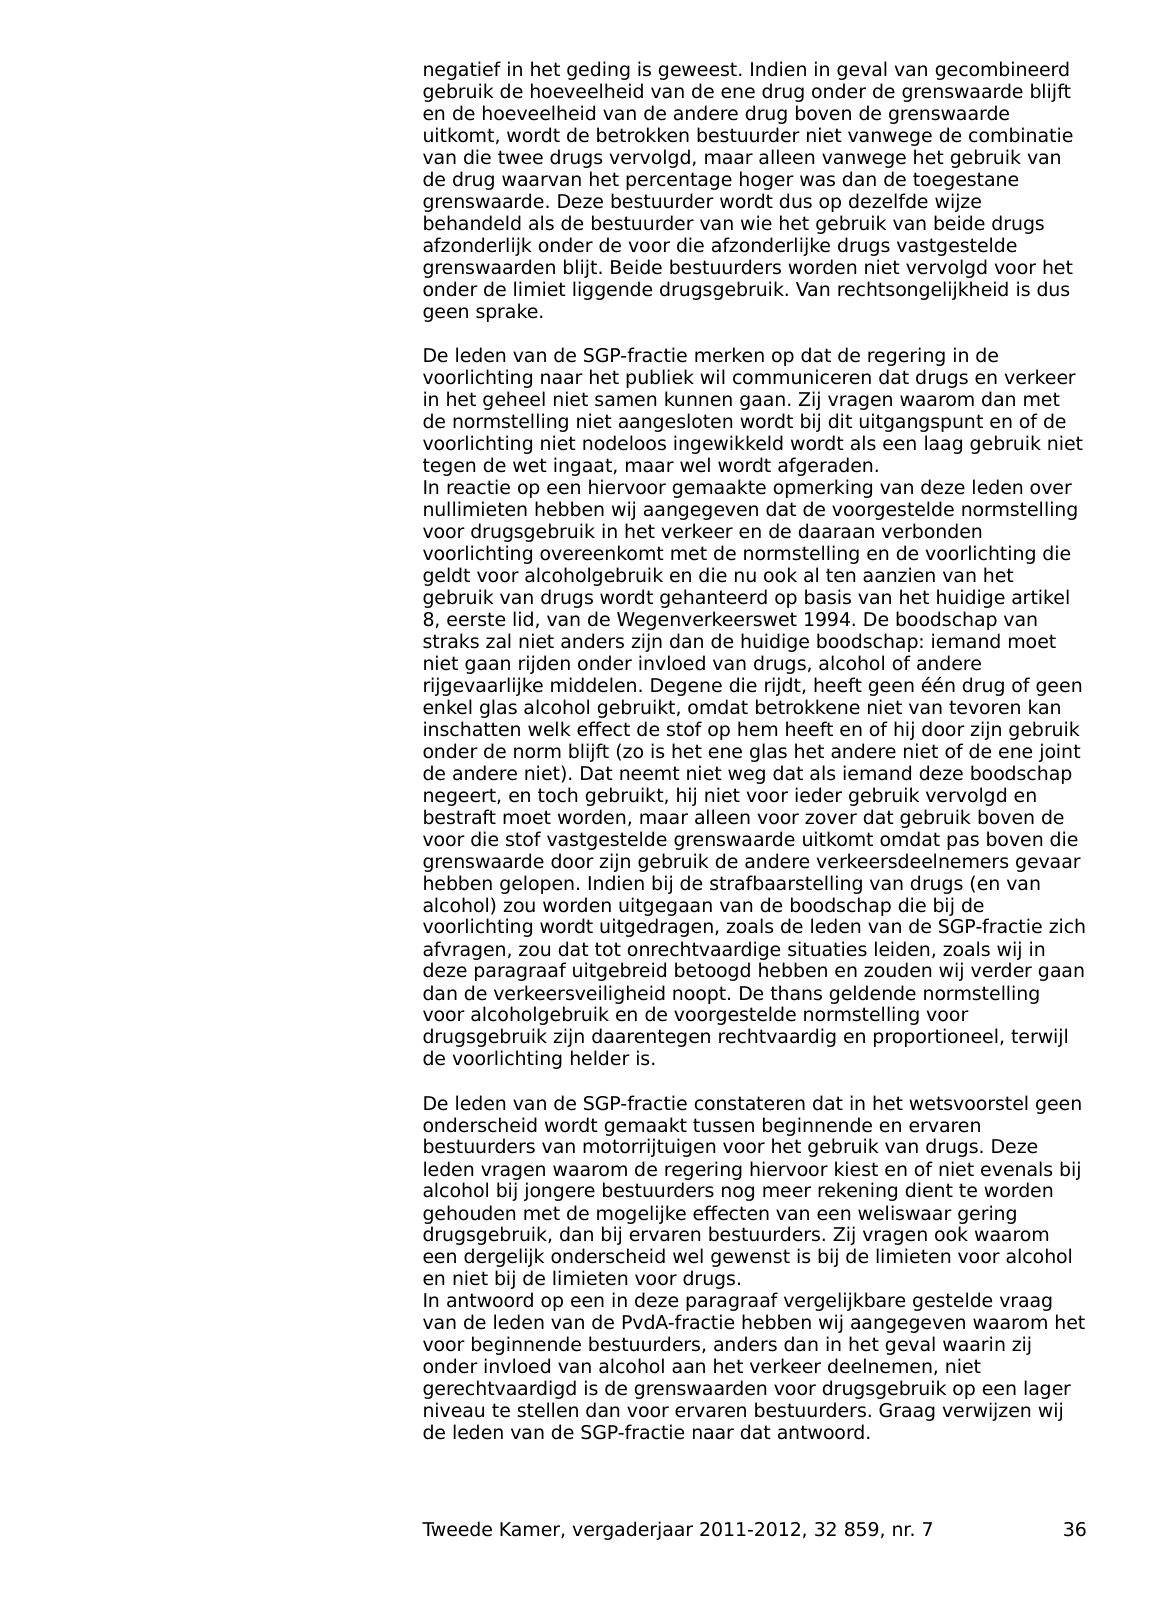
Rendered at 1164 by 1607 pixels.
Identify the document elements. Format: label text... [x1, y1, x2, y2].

text In reactie op een hiervoor gemaakte opmerking van deze leden over nullimieten hebben wij aangegeven dat de voorgestelde normstelling voor drugsgebruik in het verkeer en de daaraan verbonden voorlichting overeenkomt met de normstelling en de voorlichting die geldt voor alcoholgebruik en die nu ook al ten aanzien van het gebruik van drugs wordt gehanteerd op basis van het huidige artikel 8, eerste lid, van de Wegenverkeerswet 1994. De boodschap van straks zal niet anders zijn dan de huidige boodschap: iemand moet niet gaan rijden onder invloed van drugs, alcohol of andere rijgevaarlijke middelen. Degene die rijdt, heeft geen één drug of geen enkel glas alcohol gebruikt, omdat betrokkene niet van tevoren kan inschatten welk effect de stof op hem heeft en of hij door zijn gebruik onder de norm blijft (zo is het ene glas het andere niet of de ene joint de andere niet). Dat neemt niet weg dat als iemand deze boodschap negeert, en toch gebruikt, hij niet voor ieder gebruik vervolgd en bestraft moet worden, maar alleen voor zover dat gebruik boven de voor die stof vastgestelde grenswaarde uitkomt omdat pas boven die grenswaarde door zijn gebruik de andere verkeersdeelnemers gevaar hebben gelopen. Indien bij de strafbaarstelling van drugs (en van alcohol) zou worden uitgegaan van de boodschap die bij de voorlichting wordt uitgedragen, zoals de leden van de SGP-fractie zich afvragen, zou dat tot onrechtvaardige situaties leiden, zoals wij in deze paragraaf uitgebreid betoogd hebben en zouden wij verder gaan dan de verkeersveiligheid noopt. De thans geldende normstelling voor alcoholgebruik en de voorgestelde normstelling voor drugsgebruik zijn daarentegen rechtvaardig en proportioneel, terwijl de voorlichting helder is. [422, 477, 1087, 1070]
text negatief in het geding is geweest. Indien in geval van gecombineerd gebruik de hoeveelheid van de ene drug onder de grenswaarde blijft en de hoeveelheid van de andere drug boven de grenswaarde uitkomt, wordt de betrokken bestuurder niet vanwege de combinatie van die twee drugs vervolgd, maar alleen vanwege het gebruik van de drug waarvan het percentage hoger was dan de toegestane grenswaarde. Deze bestuurder wordt dus op dezelfde wijze behandeld als de bestuurder van wie het gebruik van beide drugs afzonderlijk onder de voor die afzonderlijke drugs vastgestelde grenswaarden blijt. Beide bestuurders worden niet vervolgd voor het onder de limiet liggende drugsgebruik. Van rechtsongelijkheid is dus geen sprake. [422, 59, 1087, 323]
text De leden van de SGP-fractie merken op dat de regering in de voorlichting naar het publiek wil communiceren dat drugs en verkeer in het geheel niet samen kunnen gaan. Zij vragen waarom dan met de normstelling niet aangesloten wordt bij dit uitgangspunt en of de voorlichting niet nodeloos ingewikkeld wordt als een laag gebruik niet tegen de wet ingaat, maar wel wordt afgeraden. [422, 345, 1087, 477]
text In antwoord op een in deze paragraaf vergelijkbare gestelde vraag van de leden van de PvdA-fractie hebben wij aangegeven waarom het voor beginnende bestuurders, anders dan in het geval waarin zij onder invloed van alcohol aan het verkeer deelnemen, niet gerechtvaardigd is de grenswaarden voor drugsgebruik op een lager niveau te stellen dan voor ervaren bestuurders. Graag verwijzen wij de leden van de SGP-fractie naar dat antwoord. [422, 1290, 1087, 1444]
text De leden van de SGP-fractie constateren dat in het wetsvoorstel geen onderscheid wordt gemaakt tussen beginnende en ervaren bestuurders van motorrijtuigen voor het gebruik van drugs. Deze leden vragen waarom de regering hiervoor kiest en of niet evenals bij alcohol bij jongere bestuurders nog meer rekening dient te worden gehouden met de mogelijke effecten van een weliswaar gering drugsgebruik, dan bij ervaren bestuurders. Zij vragen ook waarom een dergelijk onderscheid wel gewenst is bij de limieten voor alcohol en niet bij de limieten voor drugs. [422, 1092, 1087, 1290]
